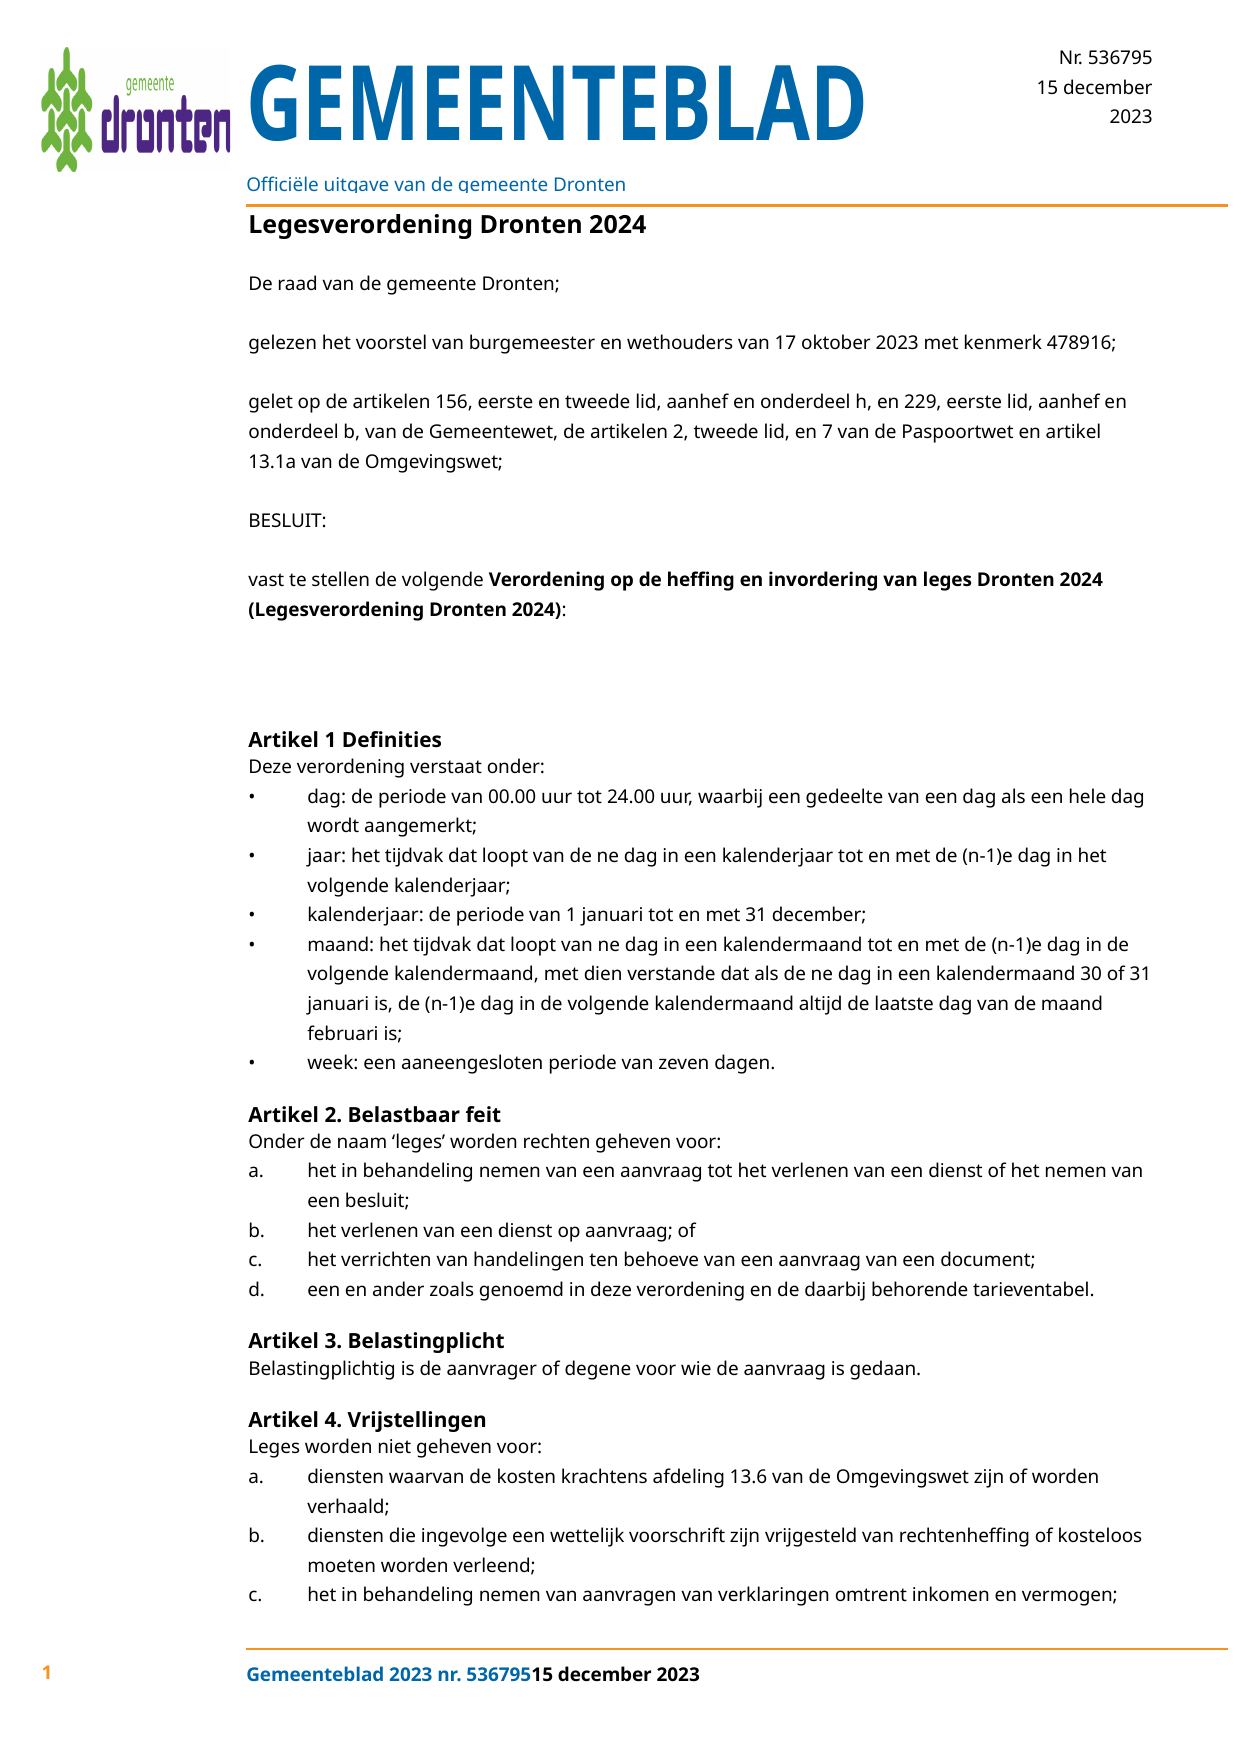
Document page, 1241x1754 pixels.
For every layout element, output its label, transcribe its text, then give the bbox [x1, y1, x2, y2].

text Artikel 3. Belastingplicht [248, 1326, 1152, 1355]
list dag: de periode van 00.00 uur tot 24.00 uur, waarbij een gedeelte van een dag als een hele dag wordt aangemerkt; [248, 783, 1152, 838]
text Onder de naam ‘leges’ worden rechten geheven voor: [248, 1128, 1152, 1154]
list het in behandeling nemen van aanvragen van verklaringen omtrent inkomen en vermogen; [248, 1582, 1152, 1607]
list diensten waarvan de kosten krachtens afdeling 13.6 van de Omgevingswet zijn of worden verhaald; [248, 1463, 1152, 1519]
list het verlenen van een dienst op aanvraag; of [248, 1217, 1152, 1243]
text gelezen het voorstel van burgemeester en wethouders van 17 oktober 2023 met kenmerk 478916; [248, 329, 1152, 355]
text BESLUIT: [248, 507, 1152, 533]
text vast te stellen de volgende Verordening op de heffing en invordering van leges Dronten 2024 (Legesverordening Dronten 2024): [248, 566, 1152, 621]
list week: een aaneengesloten periode van zeven dagen. [248, 1049, 1152, 1075]
text Artikel 2. Belastbaar feit [248, 1100, 1152, 1128]
text Leges worden niet geheven voor: [248, 1434, 1152, 1459]
text Artikel 4. Vrijstellingen [248, 1405, 1152, 1434]
list jaar: het tijdvak dat loopt van de ne dag in een kalenderjaar tot en met de (n-1)e dag in het volgende kalenderjaar; [248, 842, 1152, 897]
text De raad van de gemeente Dronten; [248, 270, 1152, 296]
text gelet op de artikelen 156, eerste en tweede lid, aanhef en onderdeel h, en 229, eerste lid, aanhef en onderdeel b, van de Gemeentewet, de artikelen 2, tweede lid, en 7 van de Paspoortwet en artikel 13.1a van de Omgevingswet; [248, 389, 1152, 473]
list een en ander zoals genoemd in deze verordening en de daarbij behorende tarieventabel. [248, 1276, 1152, 1302]
list kalenderjaar: de periode van 1 januari tot en met 31 december; [248, 901, 1152, 927]
picture [41, 47, 231, 172]
text Belastingplichtig is de aanvrager of degene voor wie de aanvraag is gedaan. [248, 1355, 1152, 1381]
list het verrichten van handelingen ten behoeve van een aanvraag van een document; [248, 1246, 1152, 1272]
text Deze verordening verstaat onder: [248, 753, 1152, 779]
list maand: het tijdvak dat loopt van ne dag in een kalendermaand tot en met de (n-1)e dag in de volgende kalendermaand, met dien verstande dat als de ne dag in een kalendermaand 30 of 31 januari is, de (n-1)e dag in de volgende kalendermaand altijd de laatste dag van de maand februari is; [248, 931, 1152, 1045]
text Artikel 1 Definities [248, 725, 1152, 753]
list het in behandeling nemen van een aanvraag tot het verlenen van een dienst of het nemen van een besluit; [248, 1158, 1152, 1213]
text Legesverordening Dronten 2024 [248, 207, 1152, 241]
list diensten die ingevolge een wettelijk voorschrift zijn vrijgesteld van rechtenheffing of kosteloos moeten worden verleend; [248, 1522, 1152, 1578]
